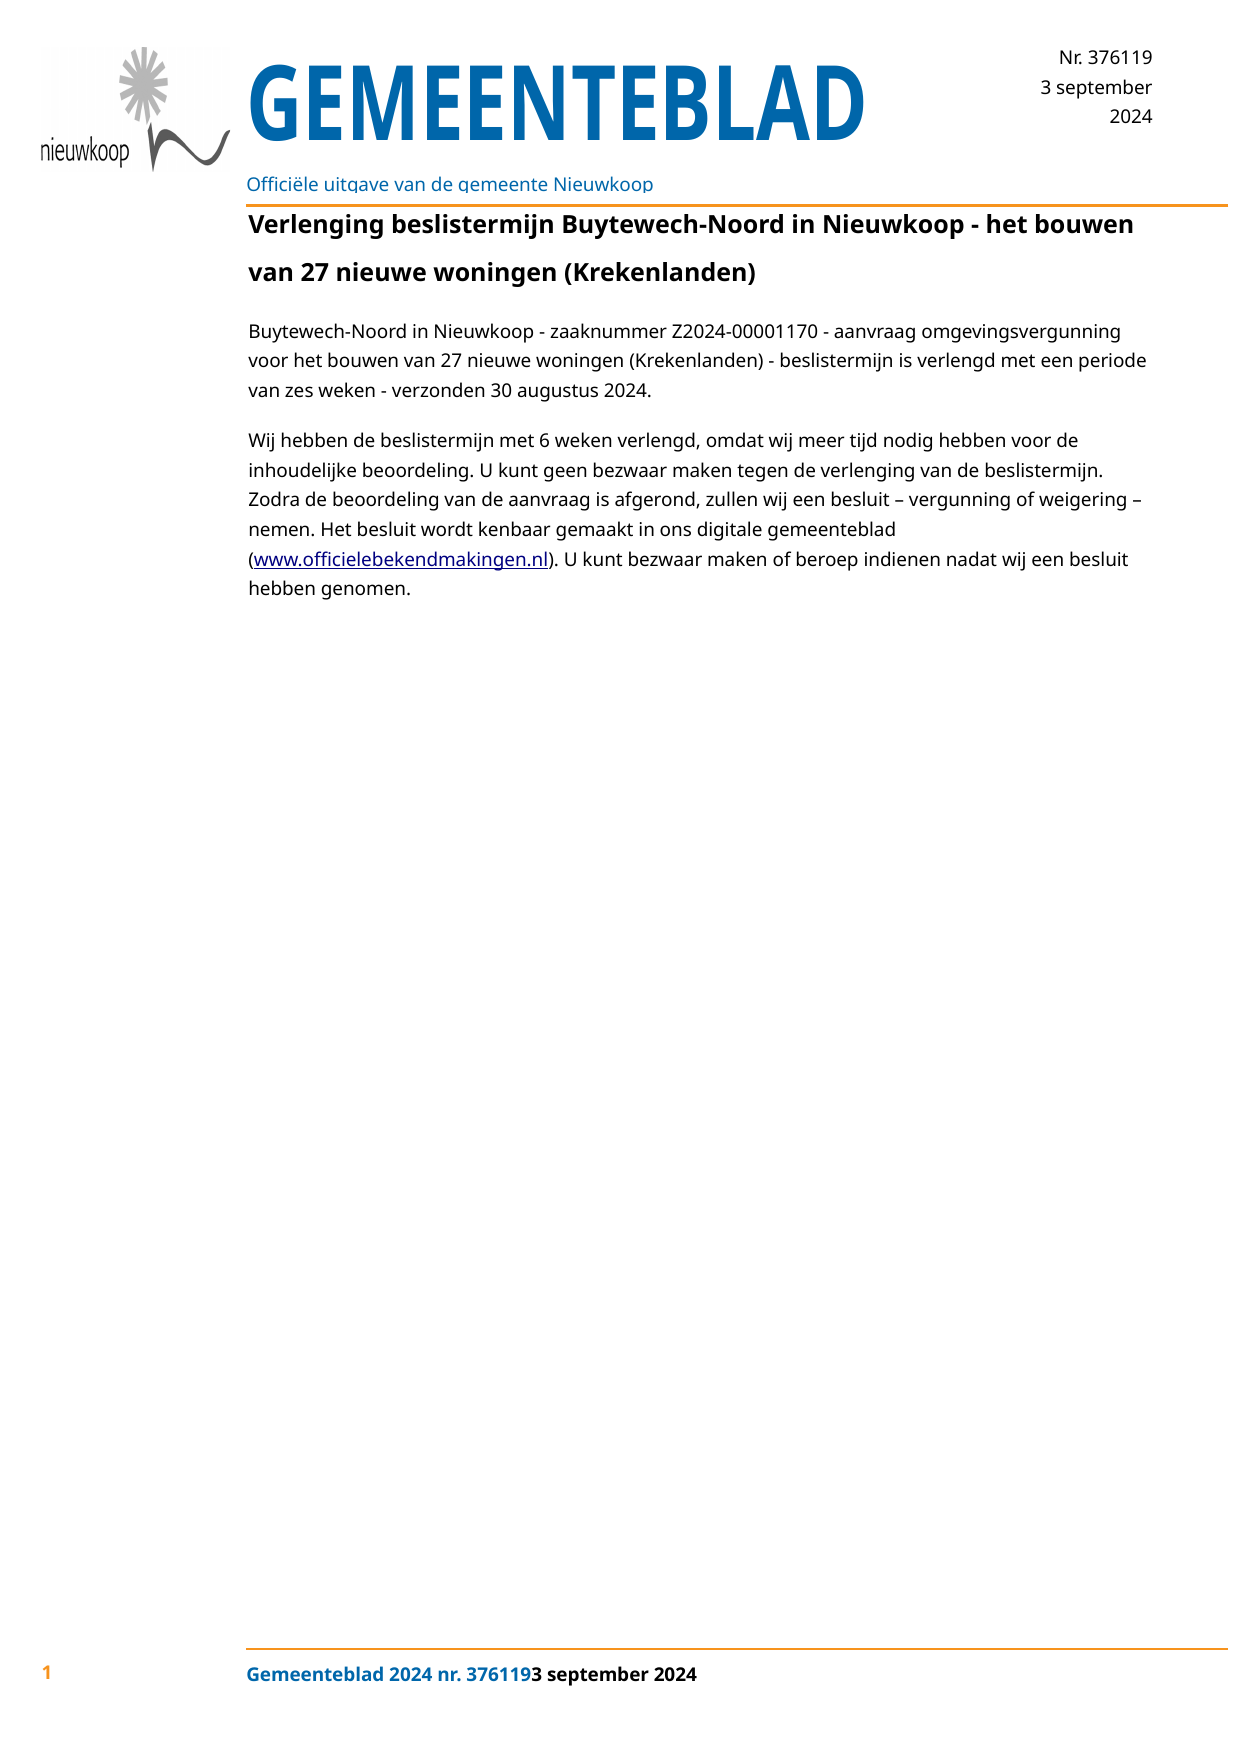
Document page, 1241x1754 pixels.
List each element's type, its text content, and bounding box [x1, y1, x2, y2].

picture [41, 47, 231, 172]
text Buytewech-Noord in Nieuwkoop - zaaknummer Z2024-00001170 - aanvraag omgevingsvergunning voor het bouwen van 27 nieuwe woningen (Krekenlanden) - beslistermijn is verlengd met een periode van zes weken - verzonden 30 augustus 2024. [248, 318, 1152, 403]
text Wij hebben de beslistermijn met 6 weken verlengd, omdat wij meer tijd nodig hebben voor de inhoudelijke beoordeling. U kunt geen bezwaar maken tegen de verlenging van de beslistermijn. Zodra de beoordeling van de aanvraag is afgerond, zullen wij een besluit – vergunning of weigering – nemen. Het besluit wordt kenbaar gemaakt in ons digitale gemeenteblad (www.officielebekendmakingen.nl). U kunt bezwaar maken of beroep indienen nadat wij een besluit hebben genomen. [248, 427, 1152, 601]
text Verlenging beslistermijn Buytewech-Noord in Nieuwkoop - het bouwen van 27 nieuwe woningen (Krekenlanden) [248, 207, 1152, 288]
